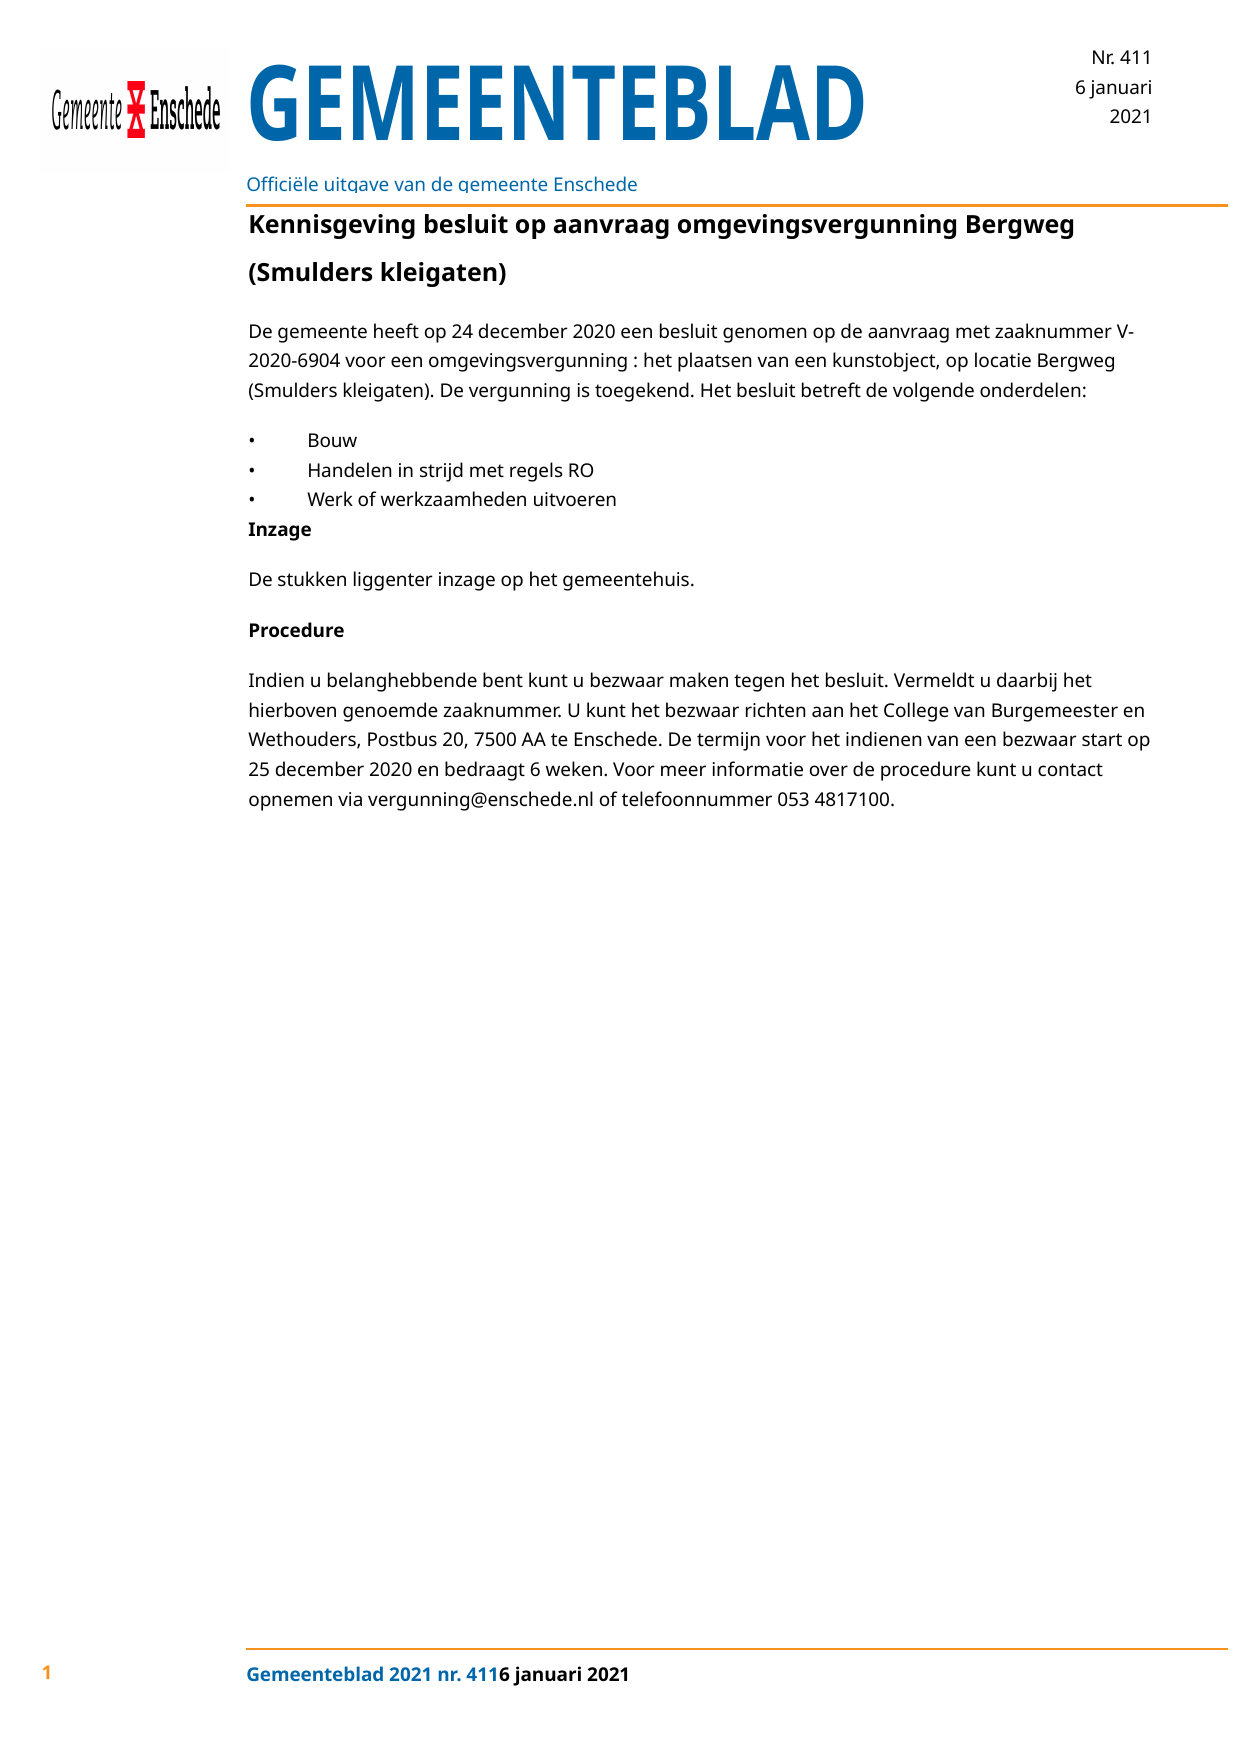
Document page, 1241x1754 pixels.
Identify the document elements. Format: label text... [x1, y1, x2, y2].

text Kennisgeving besluit op aanvraag omgevingsvergunning Bergweg (Smulders kleigaten) [248, 207, 1152, 288]
list Bouw [248, 427, 1152, 453]
list Werk of werkzaamheden uitvoeren [248, 487, 1152, 512]
text De stukken liggenter inzage op het gemeentehuis. [248, 567, 1152, 592]
text Indien u belanghebbende bent kunt u bezwaar maken tegen het besluit. Vermeldt u daarbij het hierboven genoemde zaaknummer. U kunt het bezwaar richten aan het College van Burgemees­ter en Wethouders, Postbus 20, 7500 AA te Enschede. De termijn voor het indienen van een bezwaar start op 25 december 2020 en bedraagt 6 weken. Voor meer informatie over de procedure kunt u contact opnemen via vergunning@enschede.nl of telefoonnummer 053 4817100. [248, 667, 1152, 812]
text Inzage [248, 516, 1152, 542]
list Handelen in strijd met regels RO [248, 457, 1152, 483]
text Procedure [248, 617, 1152, 643]
text De gemeente heeft op 24 december 2020 een besluit genomen op de aanvraag met zaaknummer V-2020-6904 voor een omgevingsvergunning : het plaatsen van een kunstobject, op locatie Bergweg (Smulders kleigaten). De vergunning is toegekend. Het besluit betreft de volgende onderdelen: [248, 318, 1152, 403]
picture [41, 47, 231, 172]
